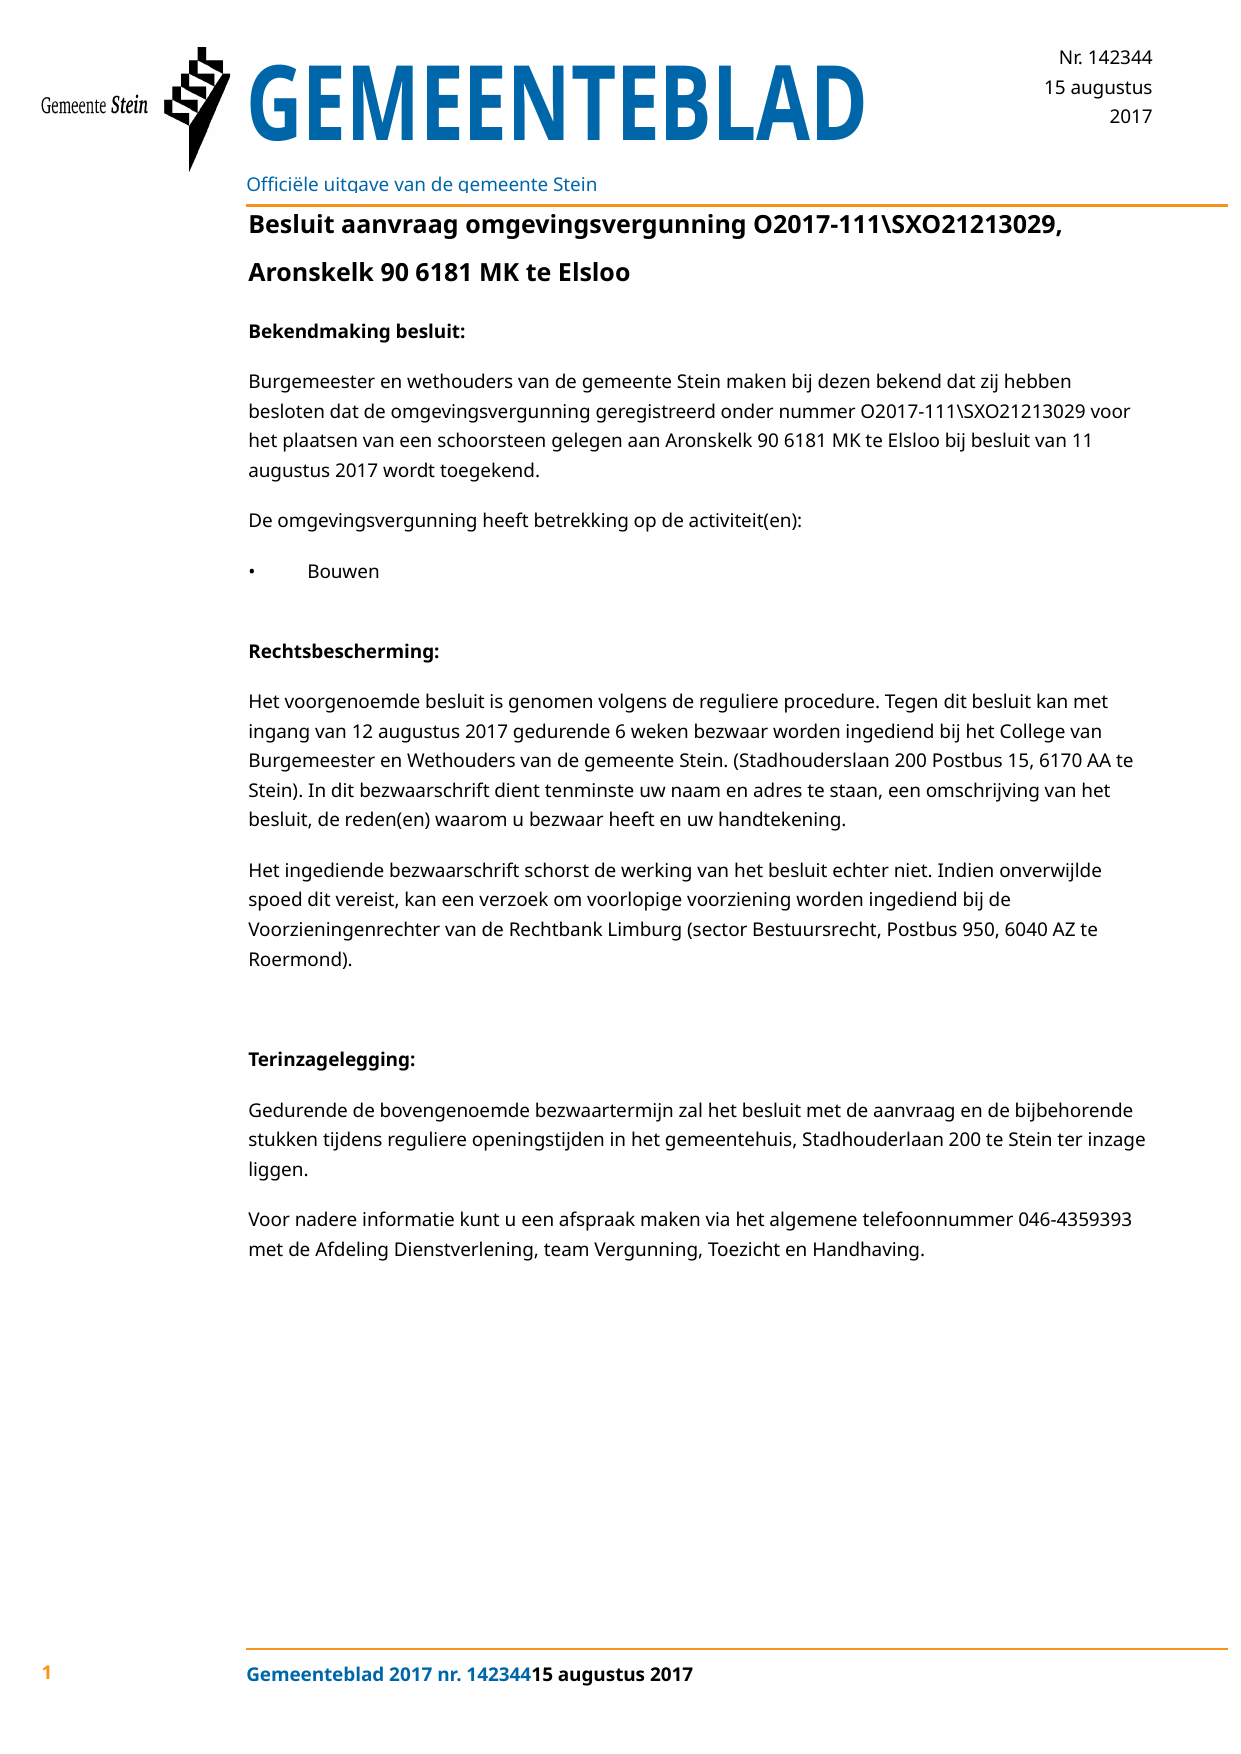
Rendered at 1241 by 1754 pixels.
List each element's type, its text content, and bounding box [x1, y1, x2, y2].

text Burgemeester en wethouders van de gemeente Stein maken bij dezen bekend dat zij hebben besloten dat de omgevingsvergunning geregistreerd onder nummer O2017-111\SXO21213029 voor het plaatsen van een schoorsteen gelegen aan Aronskelk 90 6181 MK te Elsloo bij besluit van 11 augustus 2017 wordt toegekend. [248, 368, 1152, 483]
text Bekendmaking besluit: [248, 318, 1152, 344]
picture [41, 47, 231, 172]
text Gedurende de bovengenoemde bezwaartermijn zal het besluit met de aanvraag en de bijbehorende stukken tijdens reguliere openingstijden in het gemeentehuis, Stadhouderlaan 200 te Stein ter inzage liggen. [248, 1097, 1152, 1182]
text Besluit aanvraag omgevingsvergunning O2017-111\SXO21213029, Aronskelk 90 6181 MK te Elsloo [248, 207, 1152, 288]
text Het voorgenoemde besluit is genomen volgens de reguliere procedure. Tegen dit besluit kan met ingang van 12 augustus 2017 gedurende 6 weken bezwaar worden ingediend bij het College van Burgemeester en Wethouders van de gemeente Stein. (Stadhouderslaan 200 Postbus 15, 6170 AA te Stein). In dit bezwaarschrift dient tenminste uw naam en adres te staan, een omschrijving van het besluit, de reden(en) waarom u bezwaar heeft en uw handtekening. [248, 688, 1152, 832]
text Terinzagelegging: [248, 1047, 1152, 1072]
text Rechtsbescherming: [248, 638, 1152, 664]
text Het ingediende bezwaarschrift schorst de werking van het besluit echter niet. Indien onverwijlde spoed dit vereist, kan een verzoek om voorlopige voorziening worden ingediend bij de Voorzieningenrechter van de Rechtbank Limburg (sector Bestuursrecht, Postbus 950, 6040 AZ te Roermond). [248, 857, 1152, 972]
text De omgevingsvergunning heeft betrekking op de activiteit(en): [248, 507, 1152, 533]
text Voor nadere informatie kunt u een afspraak maken via het algemene telefoonnummer 046-4359393 met de Afdeling Dienstverlening, team Vergunning, Toezicht en Handhaving. [248, 1207, 1152, 1262]
list Bouwen [248, 558, 1152, 584]
